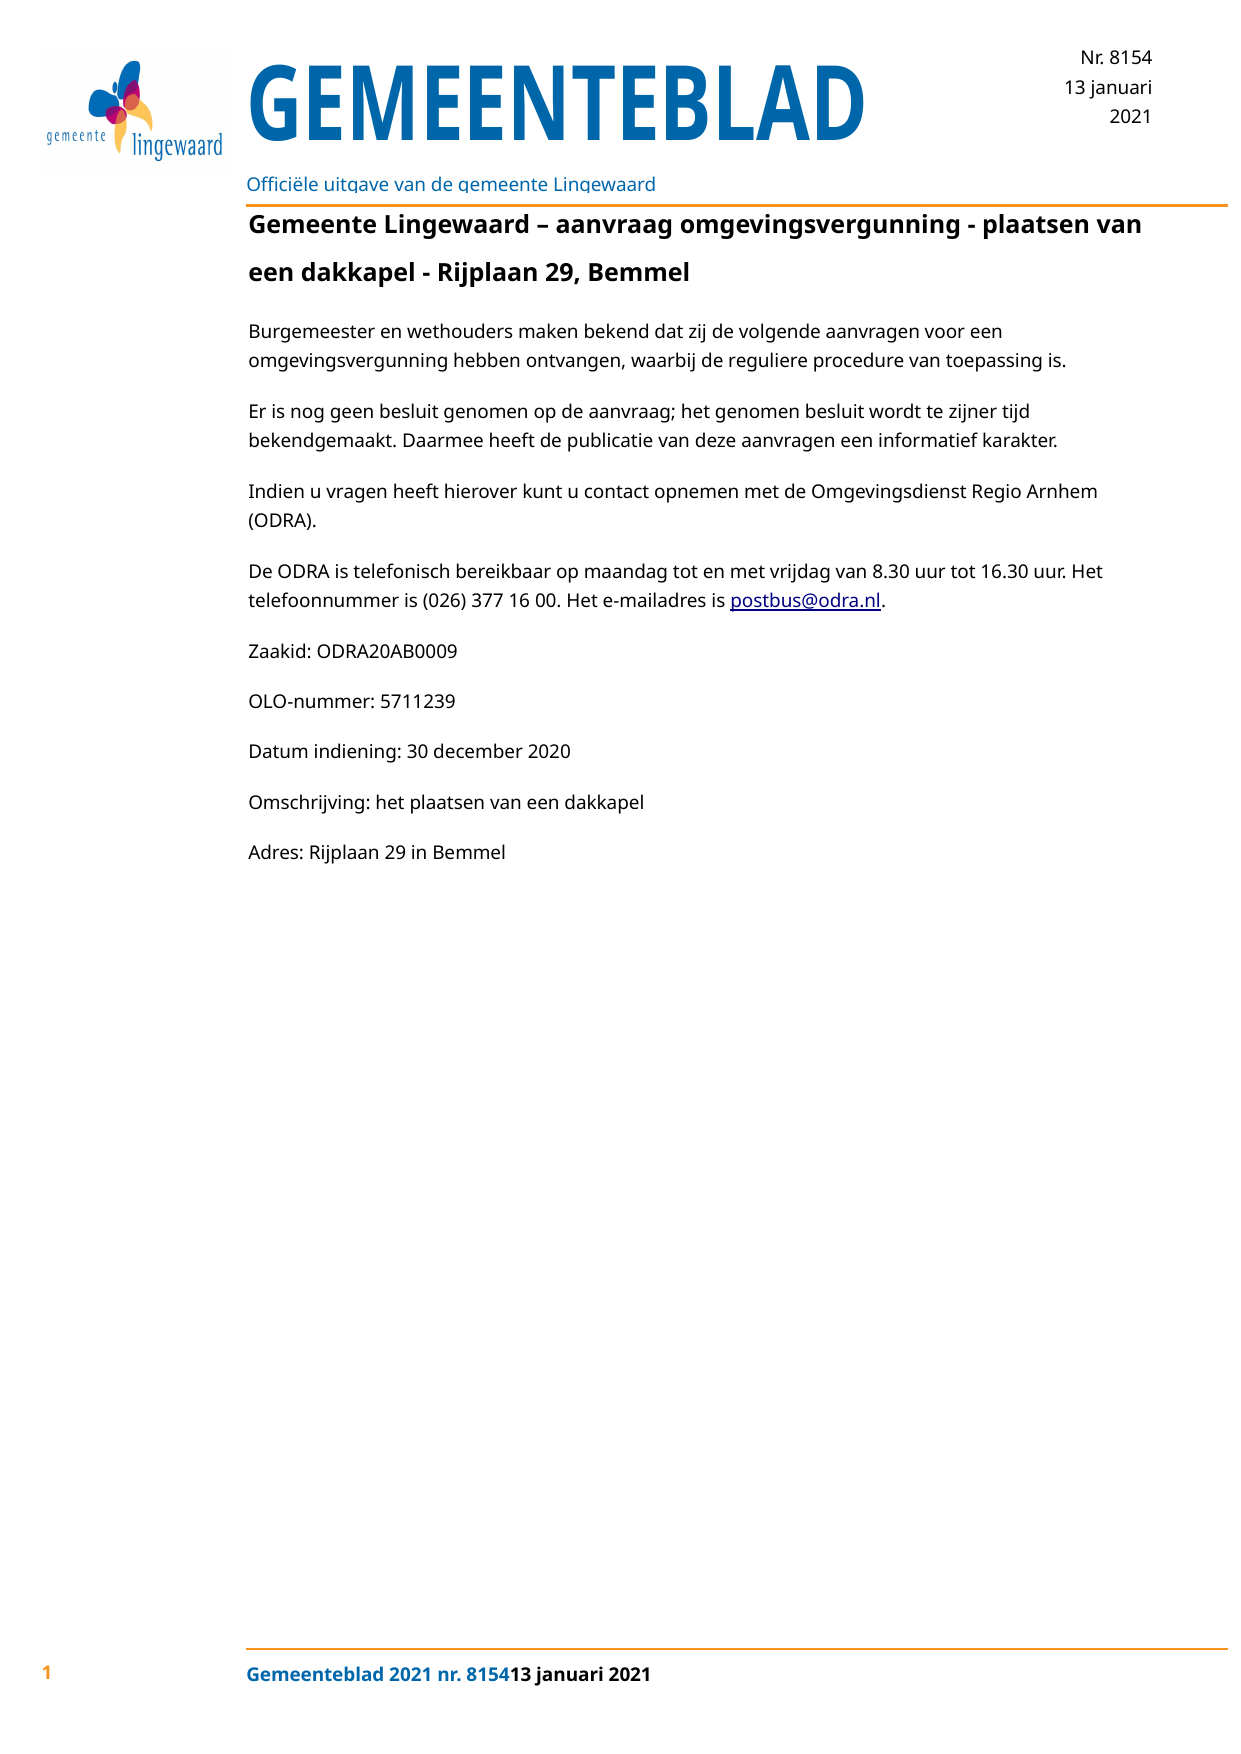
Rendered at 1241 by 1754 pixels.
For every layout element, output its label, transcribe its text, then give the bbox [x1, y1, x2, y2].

text Datum indiening: 30 december 2020 [248, 739, 1152, 764]
text Indien u vragen heeft hierover kunt u contact opnemen met de Omgevingsdienst Regio Arnhem (ODRA). [248, 478, 1152, 533]
text De ODRA is telefonisch bereikbaar op maandag tot en met vrijdag van 8.30 uur tot 16.30 uur. Het telefoonnummer is (026) 377 16 00. Het e-mailadres is postbus@odra.nl. [248, 558, 1152, 613]
text OLO-nummer: 5711239 [248, 688, 1152, 714]
text Zaakid: ODRA20AB0009 [248, 638, 1152, 664]
text Burgemeester en wethouders maken bekend dat zij de volgende aanvragen voor een omgevingsvergunning hebben ontvangen, waarbij de reguliere procedure van toepassing is. [248, 318, 1152, 373]
text Er is nog geen besluit genomen op de aanvraag; het genomen besluit wordt te zijner tijd bekendgemaakt. Daarmee heeft de publicatie van deze aanvragen een informatief karakter. [248, 398, 1152, 453]
text Adres: Rijplaan 29 in Bemmel [248, 839, 1152, 865]
picture [41, 47, 231, 172]
text Gemeente Lingewaard – aanvraag omgevingsvergunning - plaatsen van een dakkapel - Rijplaan 29, Bemmel [248, 207, 1152, 288]
text Omschrijving: het plaatsen van een dakkapel [248, 789, 1152, 815]
